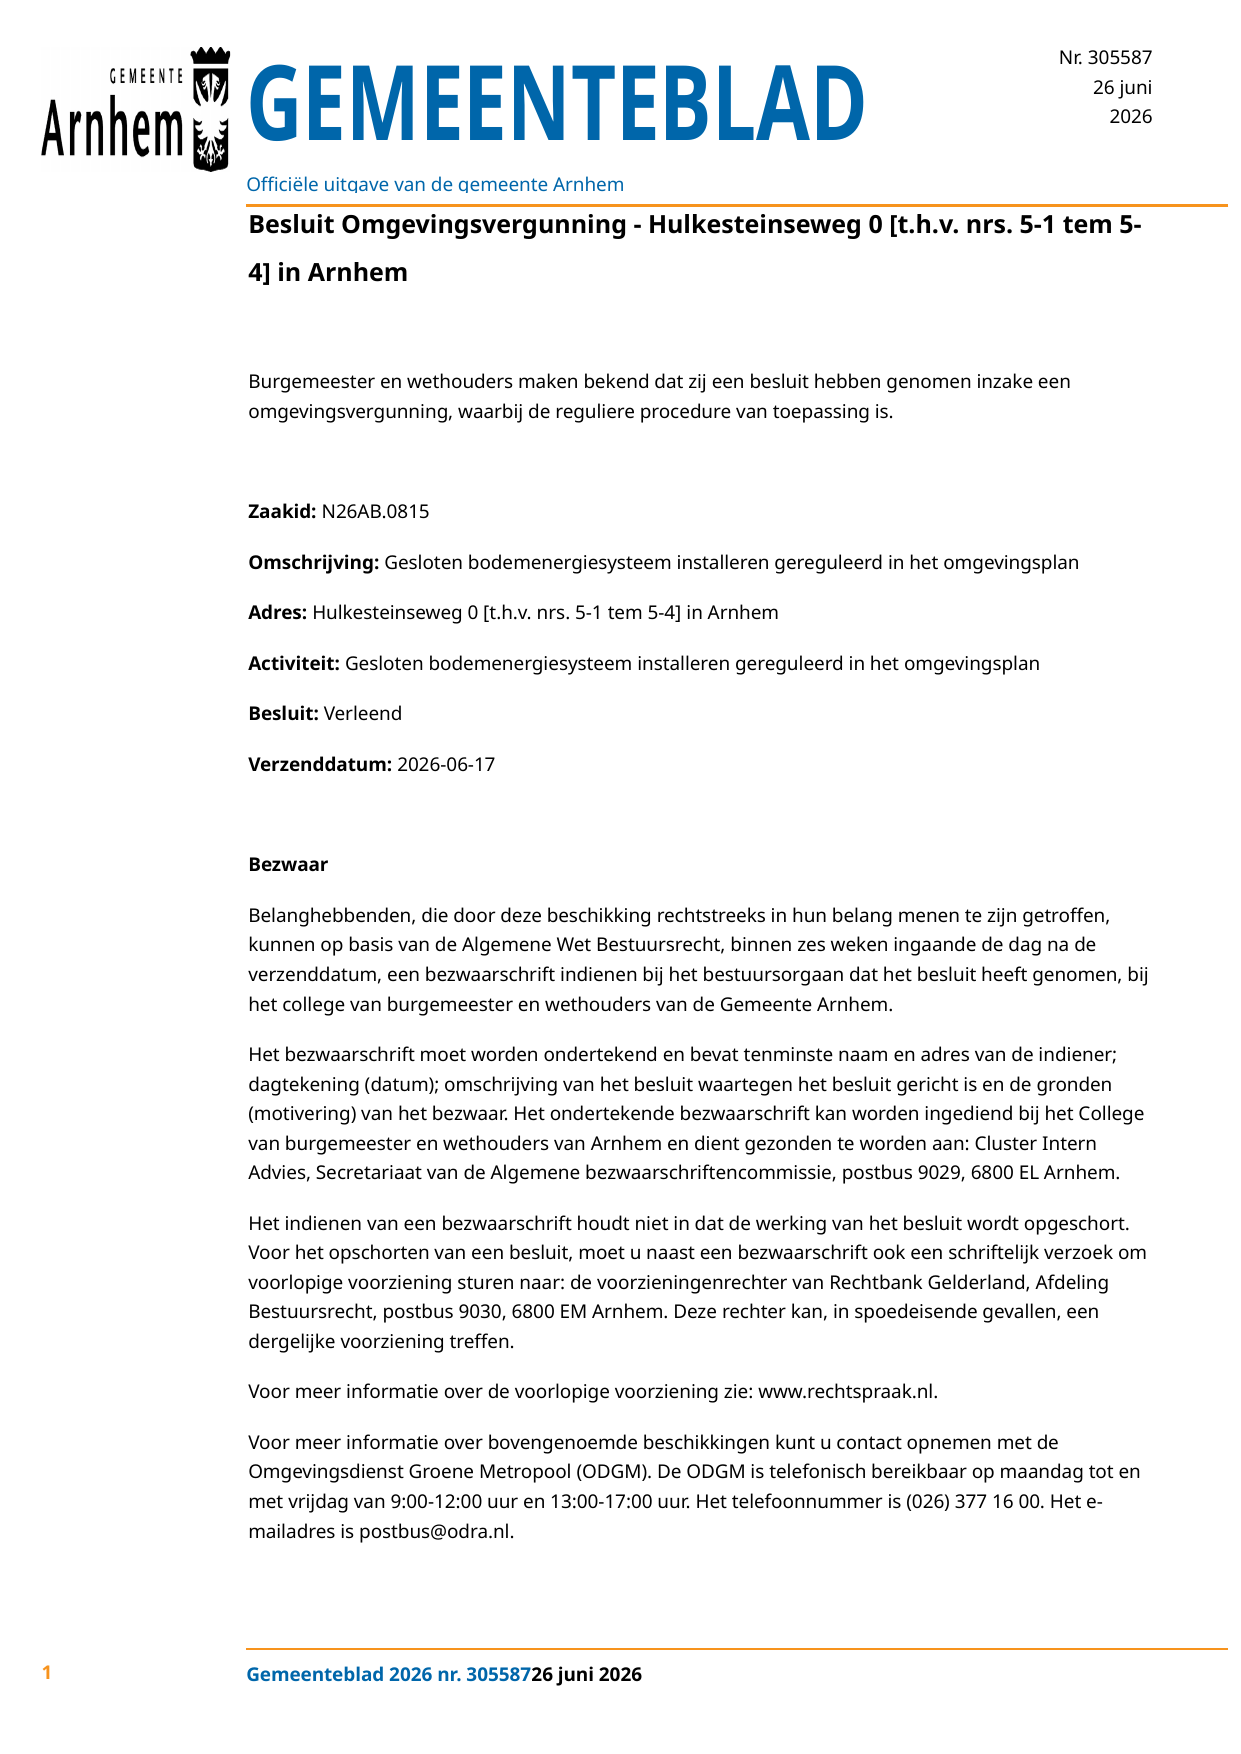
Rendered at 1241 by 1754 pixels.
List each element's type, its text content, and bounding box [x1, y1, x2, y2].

text Verzenddatum: 2026-06-17 [248, 751, 1152, 777]
text Voor meer informatie over bovengenoemde beschikkingen kunt u contact opnemen met de Omgevingsdienst Groene Metropool (ODGM). De ODGM is telefonisch bereikbaar op maandag tot en met vrijdag van 9:00-12:00 uur en 13:00-17:00 uur. Het telefoonnummer is (026) 377 16 00. Het e-mailadres is postbus@odra.nl. [248, 1429, 1152, 1544]
text Besluit Omgevingsvergunning - Hulkesteinseweg 0 [t.h.v. nrs. 5-1 tem 5-4] in Arnhem [248, 207, 1152, 288]
text Besluit: Verleend [248, 700, 1152, 726]
text Zaakid: N26AB.0815 [248, 499, 1152, 524]
text Belanghebbenden, die door deze beschikking rechtstreeks in hun belang menen te zijn getroffen, kunnen op basis van de Algemene Wet Bestuursrecht, binnen zes weken ingaande de dag na de verzenddatum, een bezwaarschrift indienen bij het bestuursorgaan dat het besluit heeft genomen, bij het college van burgemeester en wethouders van de Gemeente Arnhem. [248, 902, 1152, 1017]
text Voor meer informatie over de voorlopige voorziening zie: www.rechtspraak.nl. [248, 1379, 1152, 1404]
text Het bezwaarschrift moet worden ondertekend en bevat tenminste naam en adres van de indiener; dagtekening (datum); omschrijving van het besluit waartegen het besluit gericht is en de gronden (motivering) van het bezwaar. Het ondertekende bezwaarschrift kan worden ingediend bij het College van burgemeester en wethouders van Arnhem en dient gezonden te worden aan: Cluster Intern Advies, Secretariaat van de Algemene bezwaarschriftencommissie, postbus 9029, 6800 EL Arnhem. [248, 1041, 1152, 1185]
text Burgemeester en wethouders maken bekend dat zij een besluit hebben genomen inzake een omgevingsvergunning, waarbij de reguliere procedure van toepassing is. [248, 368, 1152, 424]
text Het indienen van een bezwaarschrift houdt niet in dat de werking van het besluit wordt opgeschort. Voor het opschorten van een besluit, moet u naast een bezwaarschrift ook een schriftelijk verzoek om voorlopige voorziening sturen naar: de voorzieningenrechter van Rechtbank Gelderland, Afdeling Bestuursrecht, postbus 9030, 6800 EM Arnhem. Deze rechter kan, in spoedeisende gevallen, een dergelijke voorziening treffen. [248, 1210, 1152, 1354]
text Activiteit: Gesloten bodemenergiesysteem installeren gereguleerd in het omgevingsplan [248, 650, 1152, 676]
text Omschrijving: Gesloten bodemenergiesysteem installeren gereguleerd in het omgevingsplan [248, 549, 1152, 575]
text Adres: Hulkesteinseweg 0 [t.h.v. nrs. 5-1 tem 5-4] in Arnhem [248, 599, 1152, 625]
picture [41, 47, 231, 172]
text Bezwaar [248, 852, 1152, 877]
